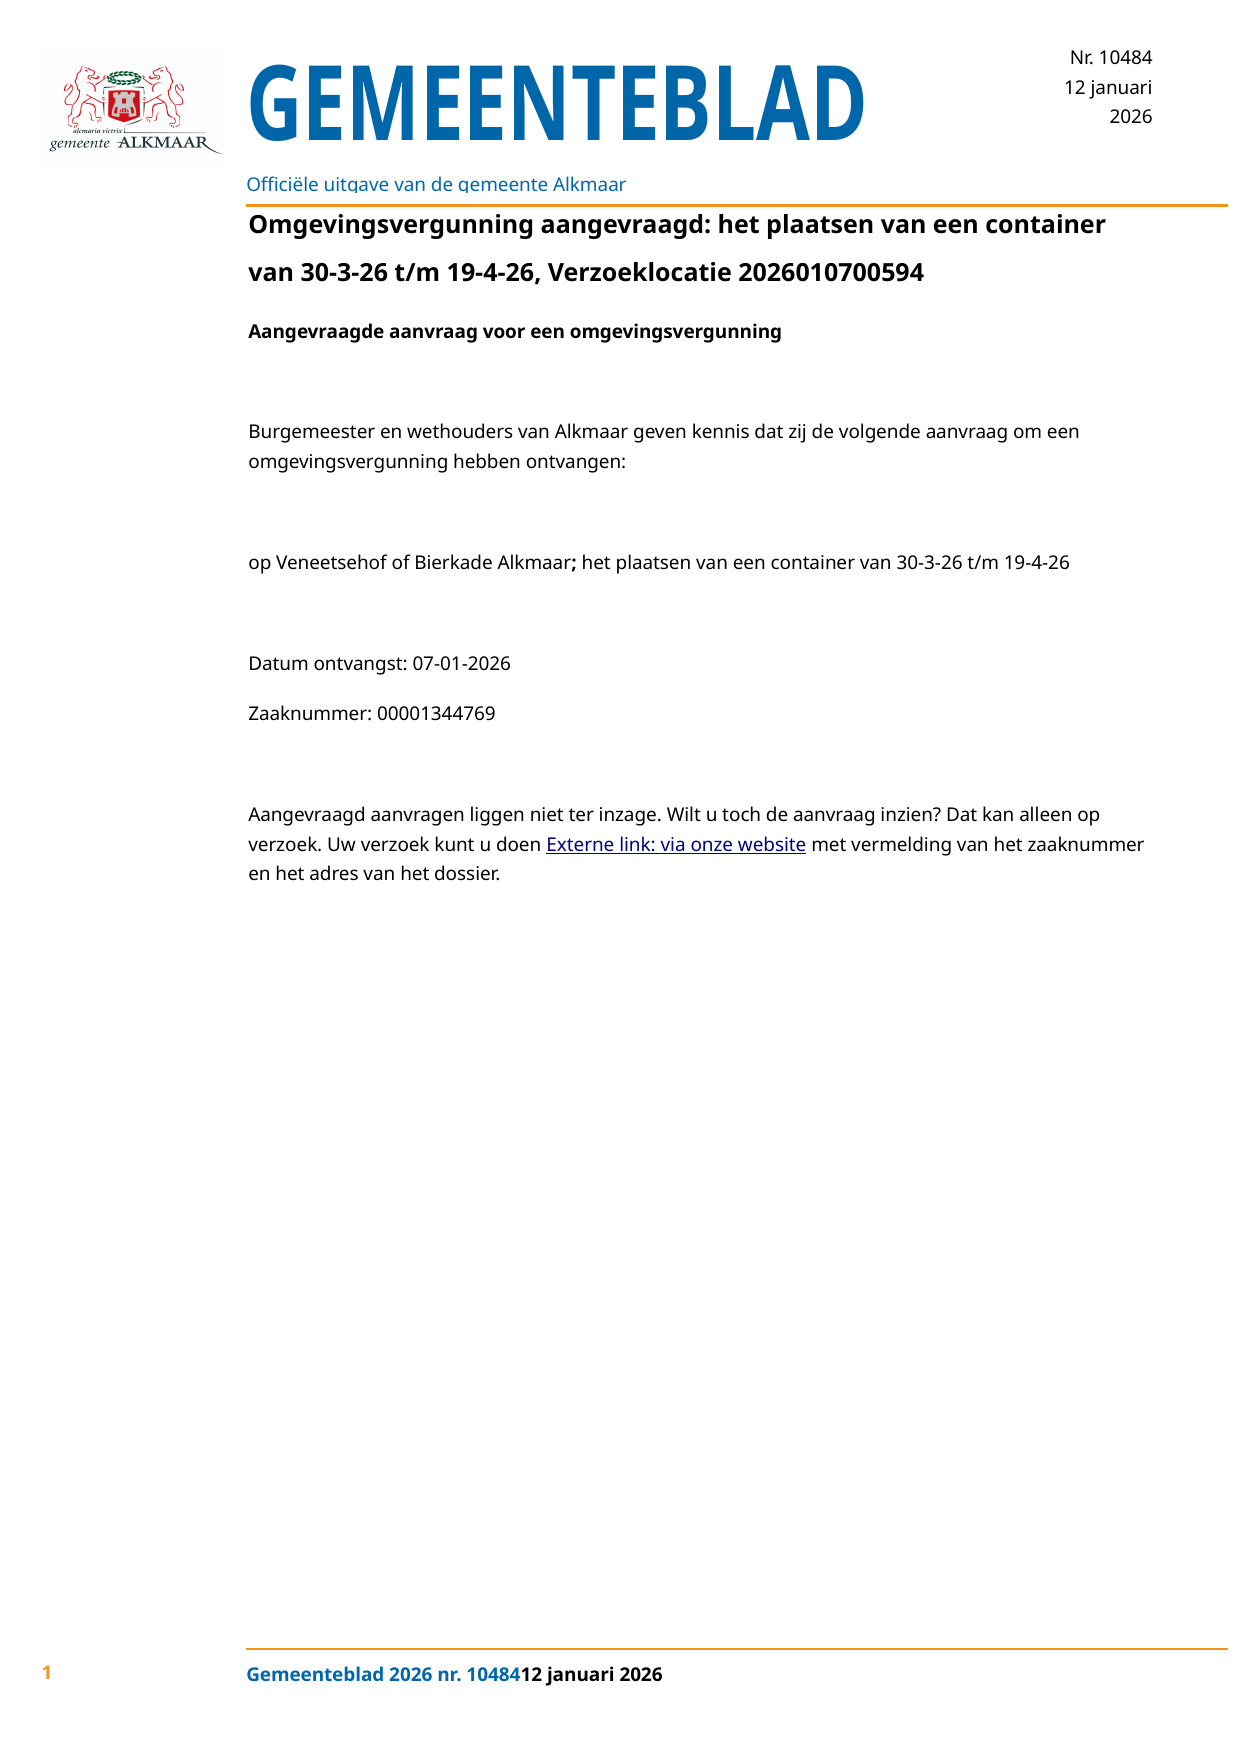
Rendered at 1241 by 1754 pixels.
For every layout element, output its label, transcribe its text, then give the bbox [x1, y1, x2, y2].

text Omgevingsvergunning aangevraagd: het plaatsen van een container van 30-3-26 t/m 19-4-26, Verzoeklocatie 2026010700594 [248, 207, 1152, 288]
text Datum ontvangst: 07-01-2026 [248, 650, 1152, 676]
text Burgemeester en wethouders van Alkmaar geven kennis dat zij de volgende aanvraag om een omgevingsvergunning hebben ontvangen: [248, 419, 1152, 474]
text Aangevraagde aanvraag voor een omgevingsvergunning [248, 318, 1152, 344]
text Zaaknummer: 00001344769 [248, 700, 1152, 726]
text Aangevraagd aanvragen liggen niet ter inzage. Wilt u toch de aanvraag inzien? Dat kan alleen op verzoek. Uw verzoek kunt u doen Externe link: via onze website met vermelding van het zaaknummer en het adres van het dossier. [248, 801, 1152, 886]
text op Veneetsehof of Bierkade Alkmaar; het plaatsen van een container van 30-3-26 t/m 19-4-26 [248, 549, 1152, 575]
picture [41, 47, 231, 172]
